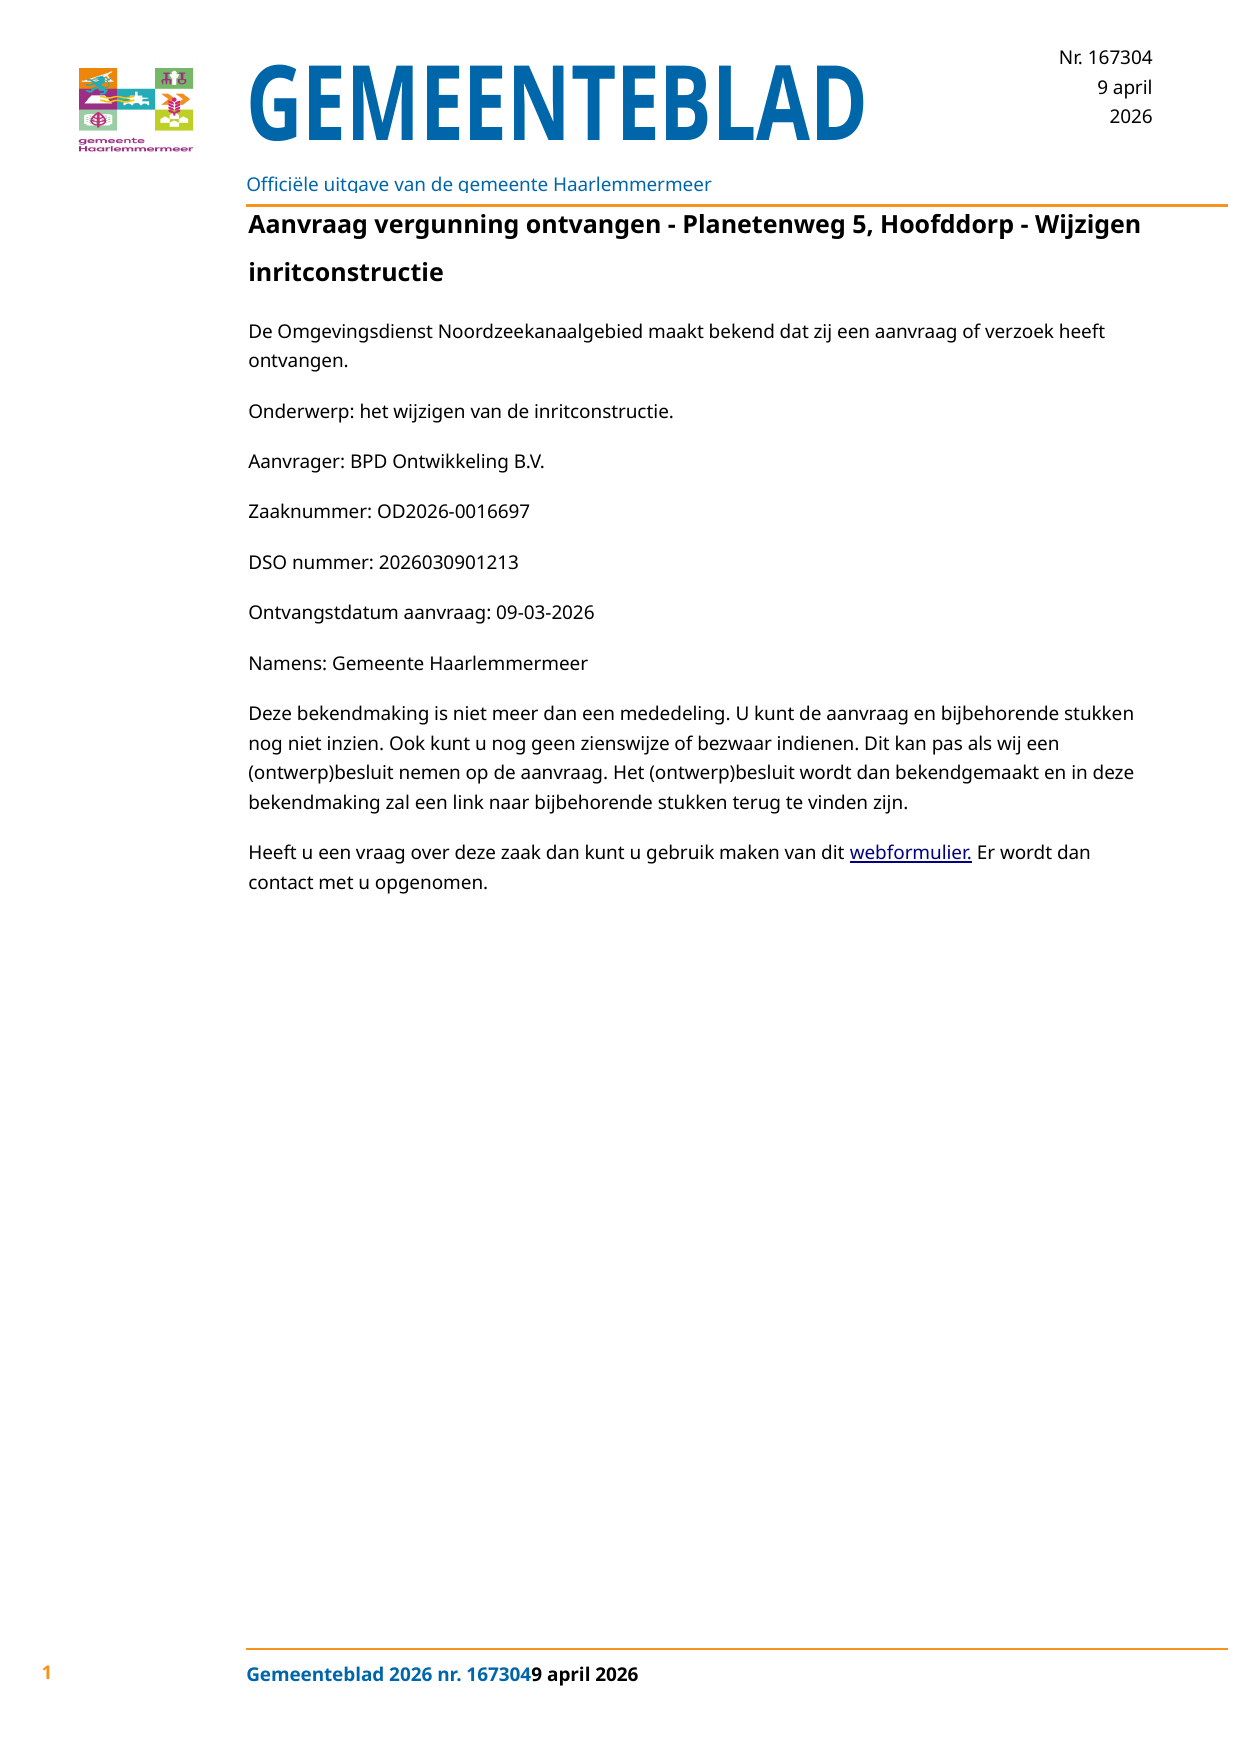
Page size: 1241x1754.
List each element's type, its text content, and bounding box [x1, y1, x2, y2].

text DSO nummer: 2026030901213 [248, 549, 1152, 575]
text Deze bekendmaking is niet meer dan een mededeling. U kunt de aanvraag en bijbehorende stukken nog niet inzien. Ook kunt u nog geen zienswijze of bezwaar indienen. Dit kan pas als wij een (ontwerp)besluit nemen op de aanvraag. Het (ontwerp)besluit wordt dan bekendgemaakt en in deze bekendmaking zal een link naar bijbehorende stukken terug te vinden zijn. [248, 700, 1152, 815]
picture [41, 47, 231, 172]
text Zaaknummer: OD2026-0016697 [248, 499, 1152, 524]
text Aanvrager: BPD Ontwikkeling B.V. [248, 448, 1152, 474]
text Namens: Gemeente Haarlemmermeer [248, 650, 1152, 676]
text Heeft u een vraag over deze zaak dan kunt u gebruik maken van dit webformulier. Er wordt dan contact met u opgenomen. [248, 839, 1152, 895]
text De Omgevingsdienst Noordzeekanaalgebied maakt bekend dat zij een aanvraag of verzoek heeft ontvangen. [248, 318, 1152, 373]
text Aanvraag vergunning ontvangen - Planetenweg 5, Hoofddorp - Wijzigen inritconstructie [248, 207, 1152, 288]
text Ontvangstdatum aanvraag: 09-03-2026 [248, 599, 1152, 625]
text Onderwerp: het wijzigen van de inritconstructie. [248, 398, 1152, 424]
